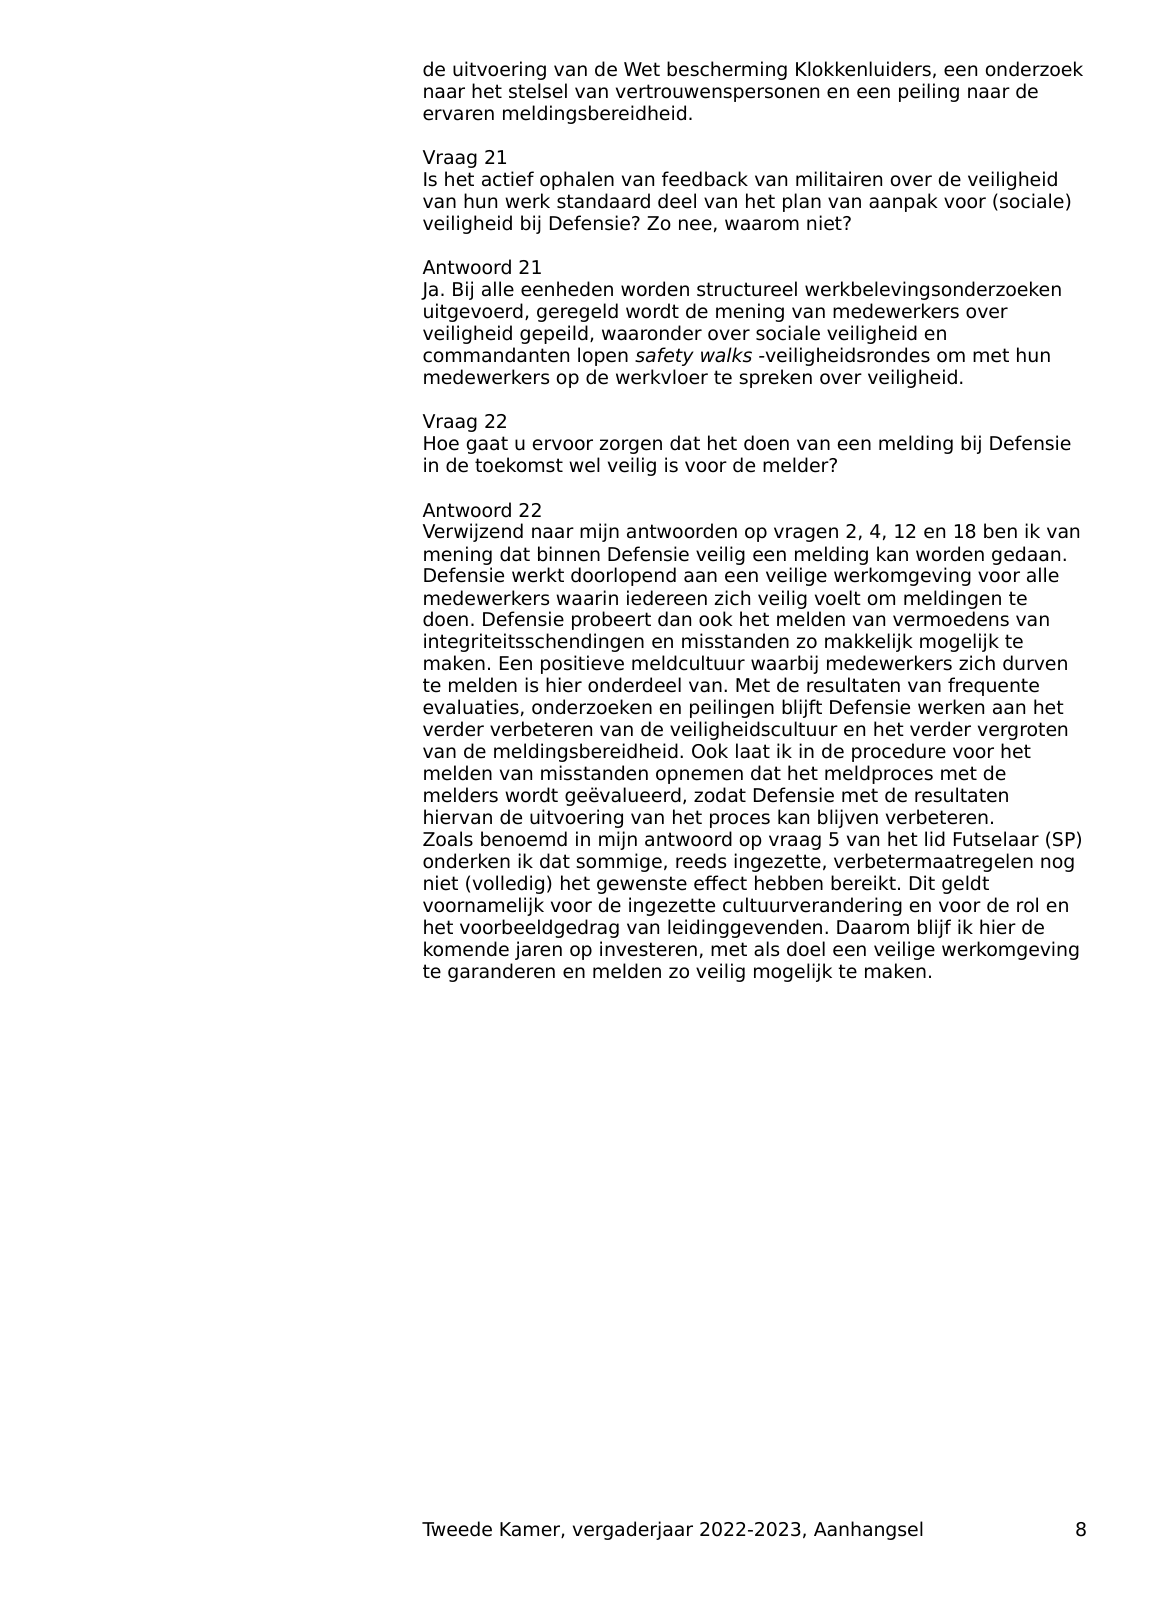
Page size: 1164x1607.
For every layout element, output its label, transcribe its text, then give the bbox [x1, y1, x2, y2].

text Is het actief ophalen van feedback van militairen over de veiligheid van hun werk standaard deel van het plan van aanpak voor (sociale) veiligheid bij Defensie? Zo nee, waarom niet? [422, 169, 1087, 235]
text de uitvoering van de Wet bescherming Klokkenluiders, een onderzoek naar het stelsel van vertrouwenspersonen en een peiling naar de ervaren meldingsbereidheid. [422, 59, 1087, 125]
text Antwoord 21 [422, 257, 1087, 279]
text Vraag 21 [422, 147, 1087, 169]
text Ja. Bij alle eenheden worden structureel werkbelevingsonderzoeken uitgevoerd, geregeld wordt de mening van medewerkers over veiligheid gepeild, waaronder over sociale veiligheid en commandanten lopen safety walks -veiligheidsrondes om met hun medewerkers op de werkvloer te spreken over veiligheid. [422, 279, 1087, 389]
text Antwoord 22 [422, 499, 1087, 521]
text Vraag 22 [422, 411, 1087, 433]
text Zoals benoemd in mijn antwoord op vraag 5 van het lid Futselaar (SP) onderken ik dat sommige, reeds ingezette, verbetermaatregelen nog niet (volledig) het gewenste effect hebben bereikt. Dit geldt voornamelijk voor de ingezette cultuurverandering en voor de rol en het voorbeeldgedrag van leidinggevenden. Daarom blijf ik hier de komende jaren op investeren, met als doel een veilige werkomgeving te garanderen en melden zo veilig mogelijk te maken. [422, 829, 1087, 983]
text Hoe gaat u ervoor zorgen dat het doen van een melding bij Defensie in de toekomst wel veilig is voor de melder? [422, 433, 1087, 477]
text Verwijzend naar mijn antwoorden op vragen 2, 4, 12 en 18 ben ik van mening dat binnen Defensie veilig een melding kan worden gedaan. Defensie werkt doorlopend aan een veilige werkomgeving voor alle medewerkers waarin iedereen zich veilig voelt om meldingen te doen. Defensie probeert dan ook het melden van vermoedens van integriteitsschendingen en misstanden zo makkelijk mogelijk te maken. Een positieve meldcultuur waarbij medewerkers zich durven te melden is hier onderdeel van. Met de resultaten van frequente evaluaties, onderzoeken en peilingen blijft Defensie werken aan het verder verbeteren van de veiligheidscultuur en het verder vergroten van de meldingsbereidheid. Ook laat ik in de procedure voor het melden van misstanden opnemen dat het meldproces met de melders wordt geëvalueerd, zodat Defensie met de resultaten hiervan de uitvoering van het proces kan blijven verbeteren. [422, 521, 1087, 829]
